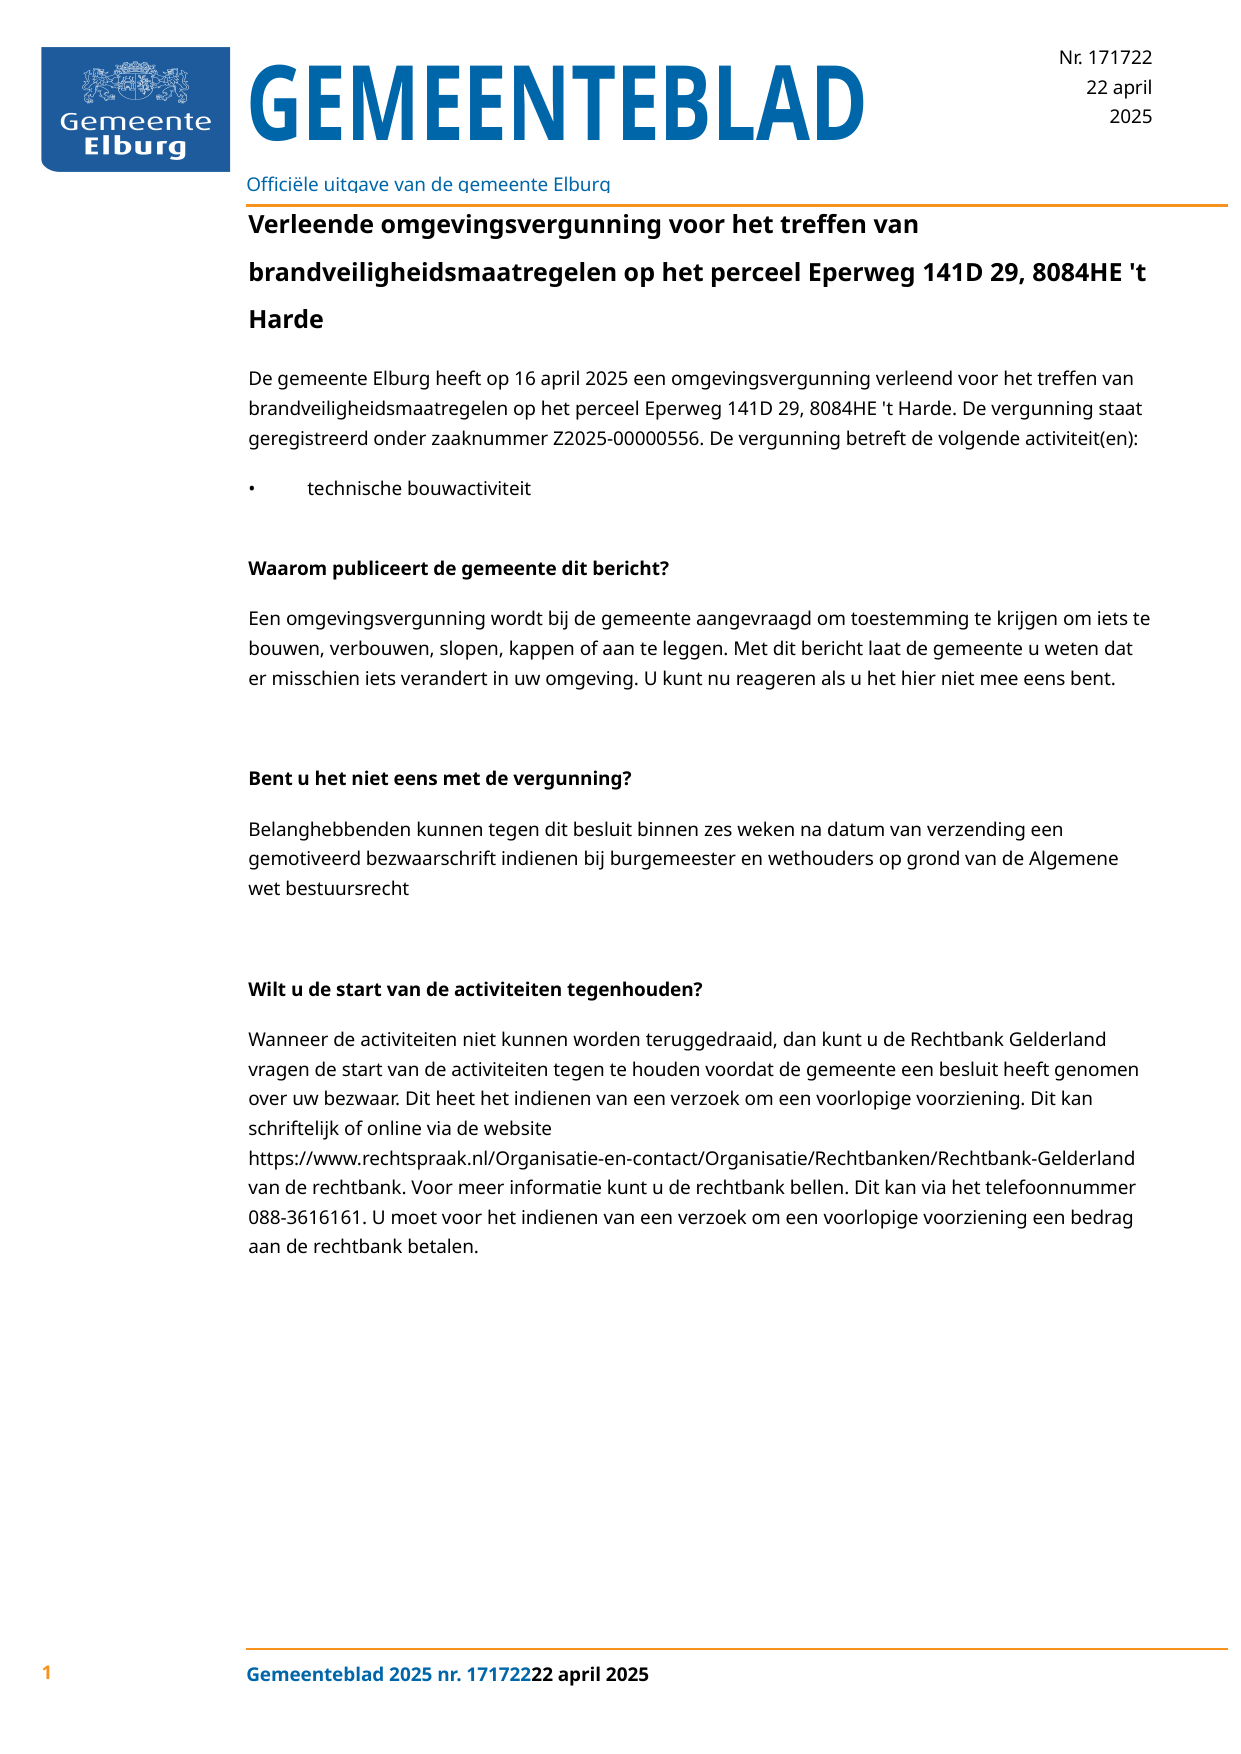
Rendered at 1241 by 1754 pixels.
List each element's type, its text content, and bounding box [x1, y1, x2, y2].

text Wanneer de activiteiten niet kunnen worden teruggedraaid, dan kunt u de Rechtbank Gelderland vragen de start van de activiteiten tegen te houden voordat de gemeente een besluit heeft genomen over uw bezwaar. Dit heet het indienen van een verzoek om een voorlopige voorziening. Dit kan schriftelijk of online via de website https://www.rechtspraak.nl/Organisatie-en-contact/Organisatie/Rechtbanken/Rechtbank-Gelderland van de rechtbank. Voor meer informatie kunt u de rechtbank bellen. Dit kan via het telefoonnummer 088-3616161. U moet voor het indienen van een verzoek om een voorlopige voorziening een bedrag aan de rechtbank betalen. [248, 1026, 1152, 1259]
text Wilt u de start van de activiteiten tegenhouden? [248, 976, 1152, 1002]
text Belanghebbenden kunnen tegen dit besluit binnen zes weken na datum van verzending een gemotiveerd bezwaarschrift indienen bij burgemeester en wethouders op grond van de Algemene wet bestuursrecht [248, 816, 1152, 901]
text Bent u het niet eens met de vergunning? [248, 766, 1152, 791]
text De gemeente Elburg heeft op 16 april 2025 een omgevingsvergunning verleend voor het treffen van brandveiligheidsmaatregelen op het perceel Eperweg 141D 29, 8084HE 't Harde. De vergunning staat geregistreerd onder zaaknummer Z2025-00000556. De vergunning betreft de volgende activiteit(en): [248, 366, 1152, 450]
list technische bouwactiviteit [248, 475, 1152, 501]
text Verleende omgevingsvergunning voor het treffen van brandveiligheidsmaatregelen op het perceel Eperweg 141D 29, 8084HE 't Harde [248, 207, 1152, 336]
text Waarom publiceert de gemeente dit bericht? [248, 555, 1152, 581]
text Een omgevingsvergunning wordt bij de gemeente aangevraagd om toestemming te krijgen om iets te bouwen, verbouwen, slopen, kappen of aan te leggen. Met dit bericht laat de gemeente u weten dat er misschien iets verandert in uw omgeving. U kunt nu reageren als u het hier niet mee eens bent. [248, 606, 1152, 690]
picture [41, 47, 231, 172]
